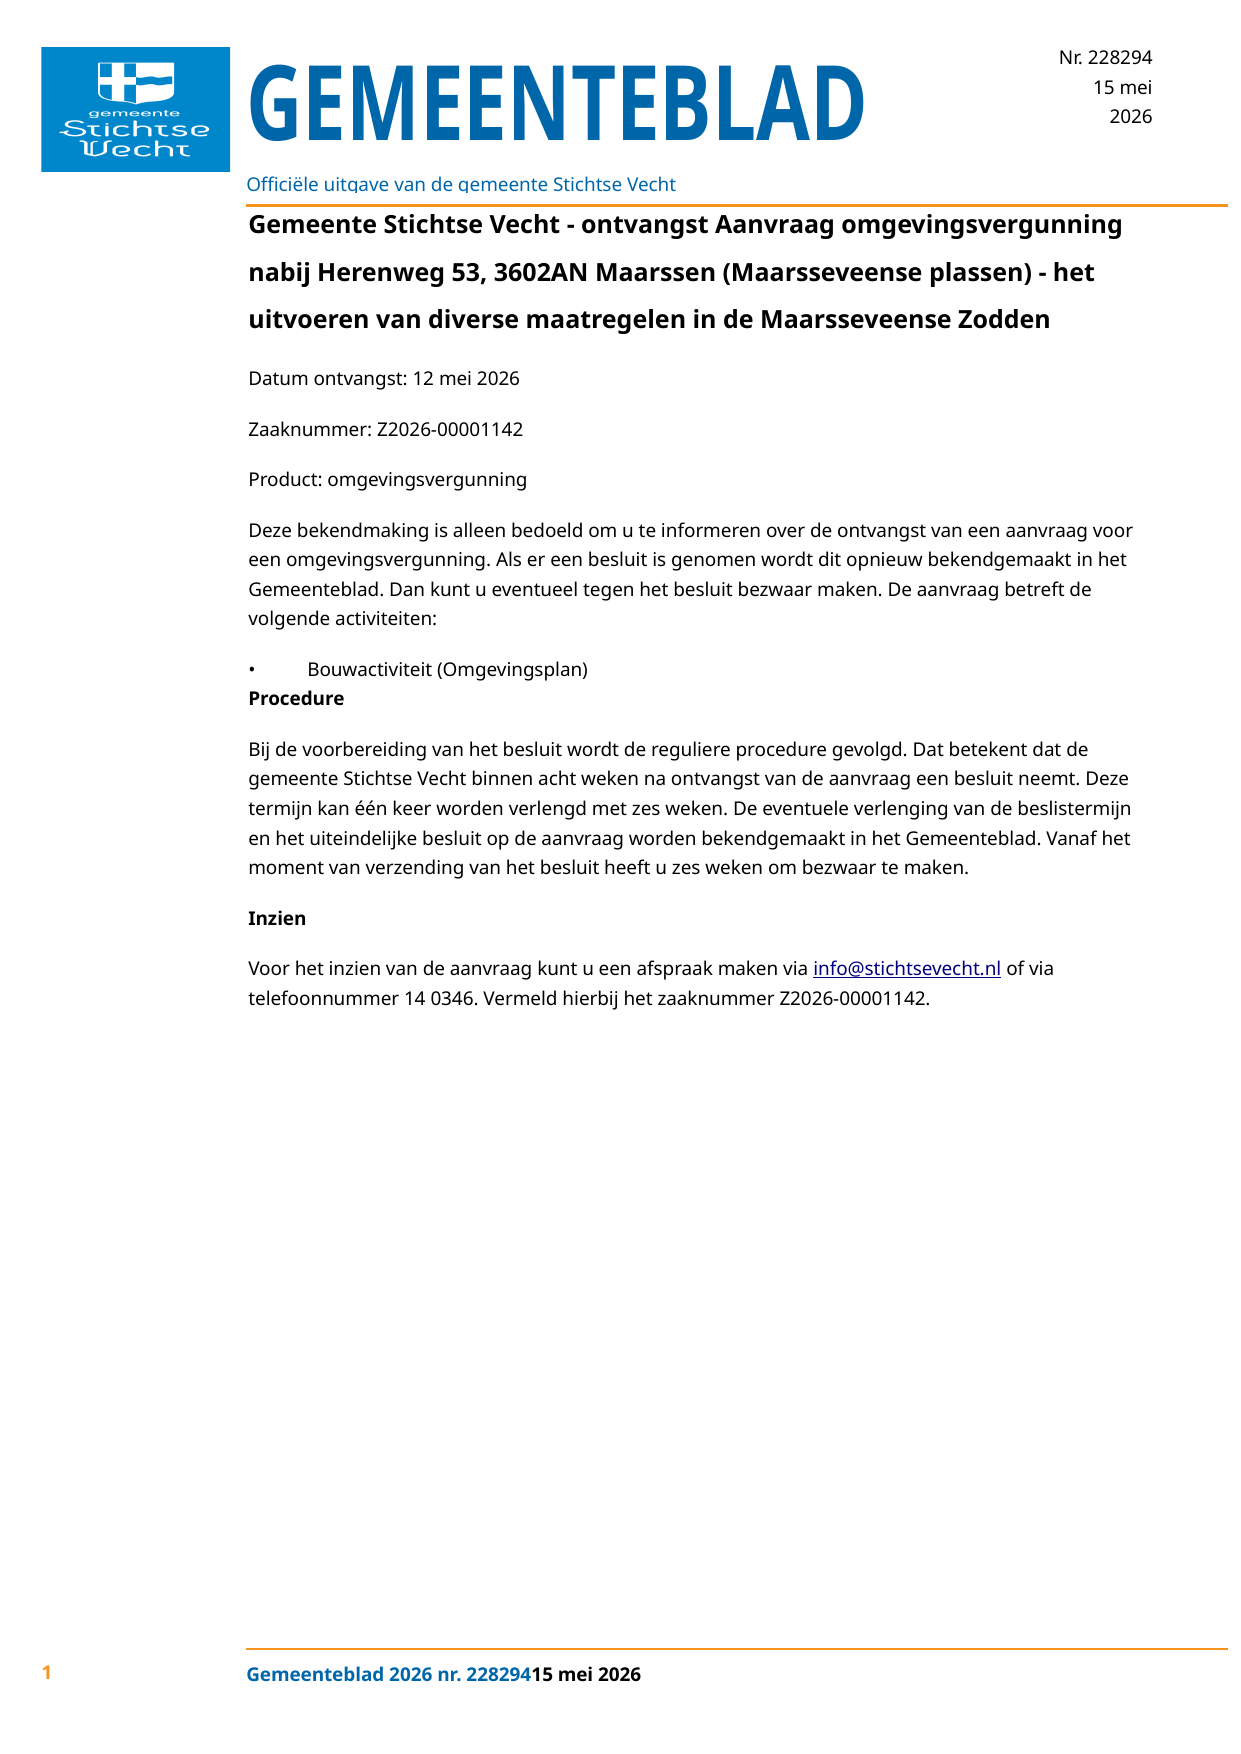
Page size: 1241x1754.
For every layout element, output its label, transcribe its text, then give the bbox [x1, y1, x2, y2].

picture [137, 63, 174, 103]
text Product: omgevingsvergunning [248, 466, 1152, 492]
text Deze bekendmaking is alleen bedoeld om u te informeren over de ontvangst van een aanvraag voor een omgevingsvergunning. Als er een besluit is genomen wordt dit opnieuw bekendgemaakt in het Gemeenteblad. Dan kunt u eventueel tegen het besluit bezwaar maken. De aanvraag betreft de volgende activiteiten: [248, 517, 1152, 631]
text Zaaknummer: Z2026-00001142 [248, 416, 1152, 442]
text Inzien [248, 905, 1152, 930]
list Bouwactiviteit (Omgevingsplan) [248, 656, 1152, 682]
text Datum ontvangst: 12 mei 2026 [248, 366, 1152, 391]
text Bij de voorbereiding van het besluit wordt de reguliere procedure gevolgd. Dat betekent dat de gemeente Stichtse Vecht binnen acht weken na ontvangst van de aanvraag een besluit neemt. Deze termijn kan één keer worden verlengd met zes weken. De eventuele verlenging van de beslistermijn en het uiteindelijke besluit op de aanvraag worden bekendgemaakt in het Gemeenteblad. Vanaf het moment van verzending van het besluit heeft u zes weken om bezwaar te maken. [248, 736, 1152, 880]
text Gemeente Stichtse Vecht - ontvangst Aanvraag omgevingsvergunning nabij Herenweg 53, 3602AN Maarssen (Maarsseveense plassen) - het uitvoeren van diverse maatregelen in de Maarsseveense Zodden [248, 207, 1152, 336]
picture [99, 63, 135, 101]
text Procedure [248, 686, 1152, 711]
text Voor het inzien van de aanvraag kunt u een afspraak maken via info@stichtsevecht.nl of via telefoonnummer 14 0346. Vermeld hierbij het zaaknummer Z2026-00001142. [248, 955, 1152, 1010]
